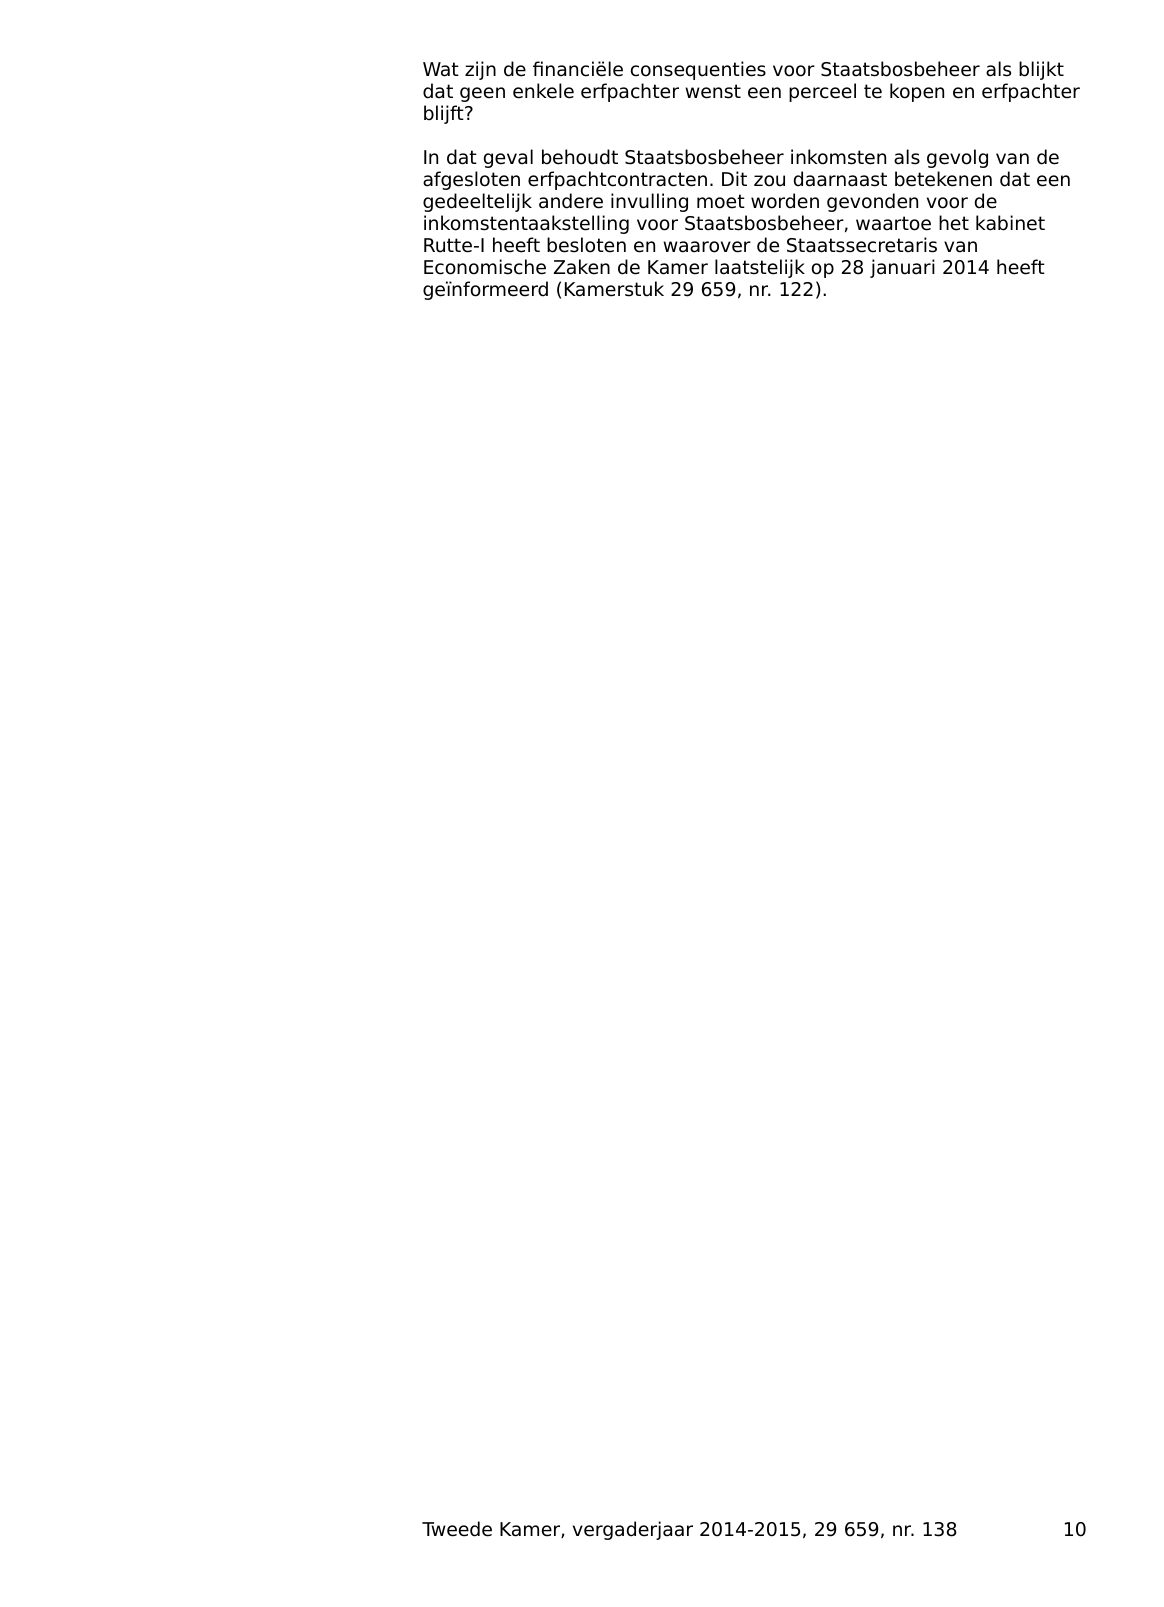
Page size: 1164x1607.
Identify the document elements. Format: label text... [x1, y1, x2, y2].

text Wat zijn de financiële consequenties voor Staatsbosbeheer als blijkt dat geen enkele erfpachter wenst een perceel te kopen en erfpachter blijft? [422, 59, 1087, 125]
text In dat geval behoudt Staatsbosbeheer inkomsten als gevolg van de afgesloten erfpachtcontracten. Dit zou daarnaast betekenen dat een gedeeltelijk andere invulling moet worden gevonden voor de inkomstentaakstelling voor Staatsbosbeheer, waartoe het kabinet Rutte-I heeft besloten en waarover de Staatssecretaris van Economische Zaken de Kamer laatstelijk op 28 januari 2014 heeft geïnformeerd (Kamerstuk 29 659, nr. 122). [422, 147, 1087, 301]
